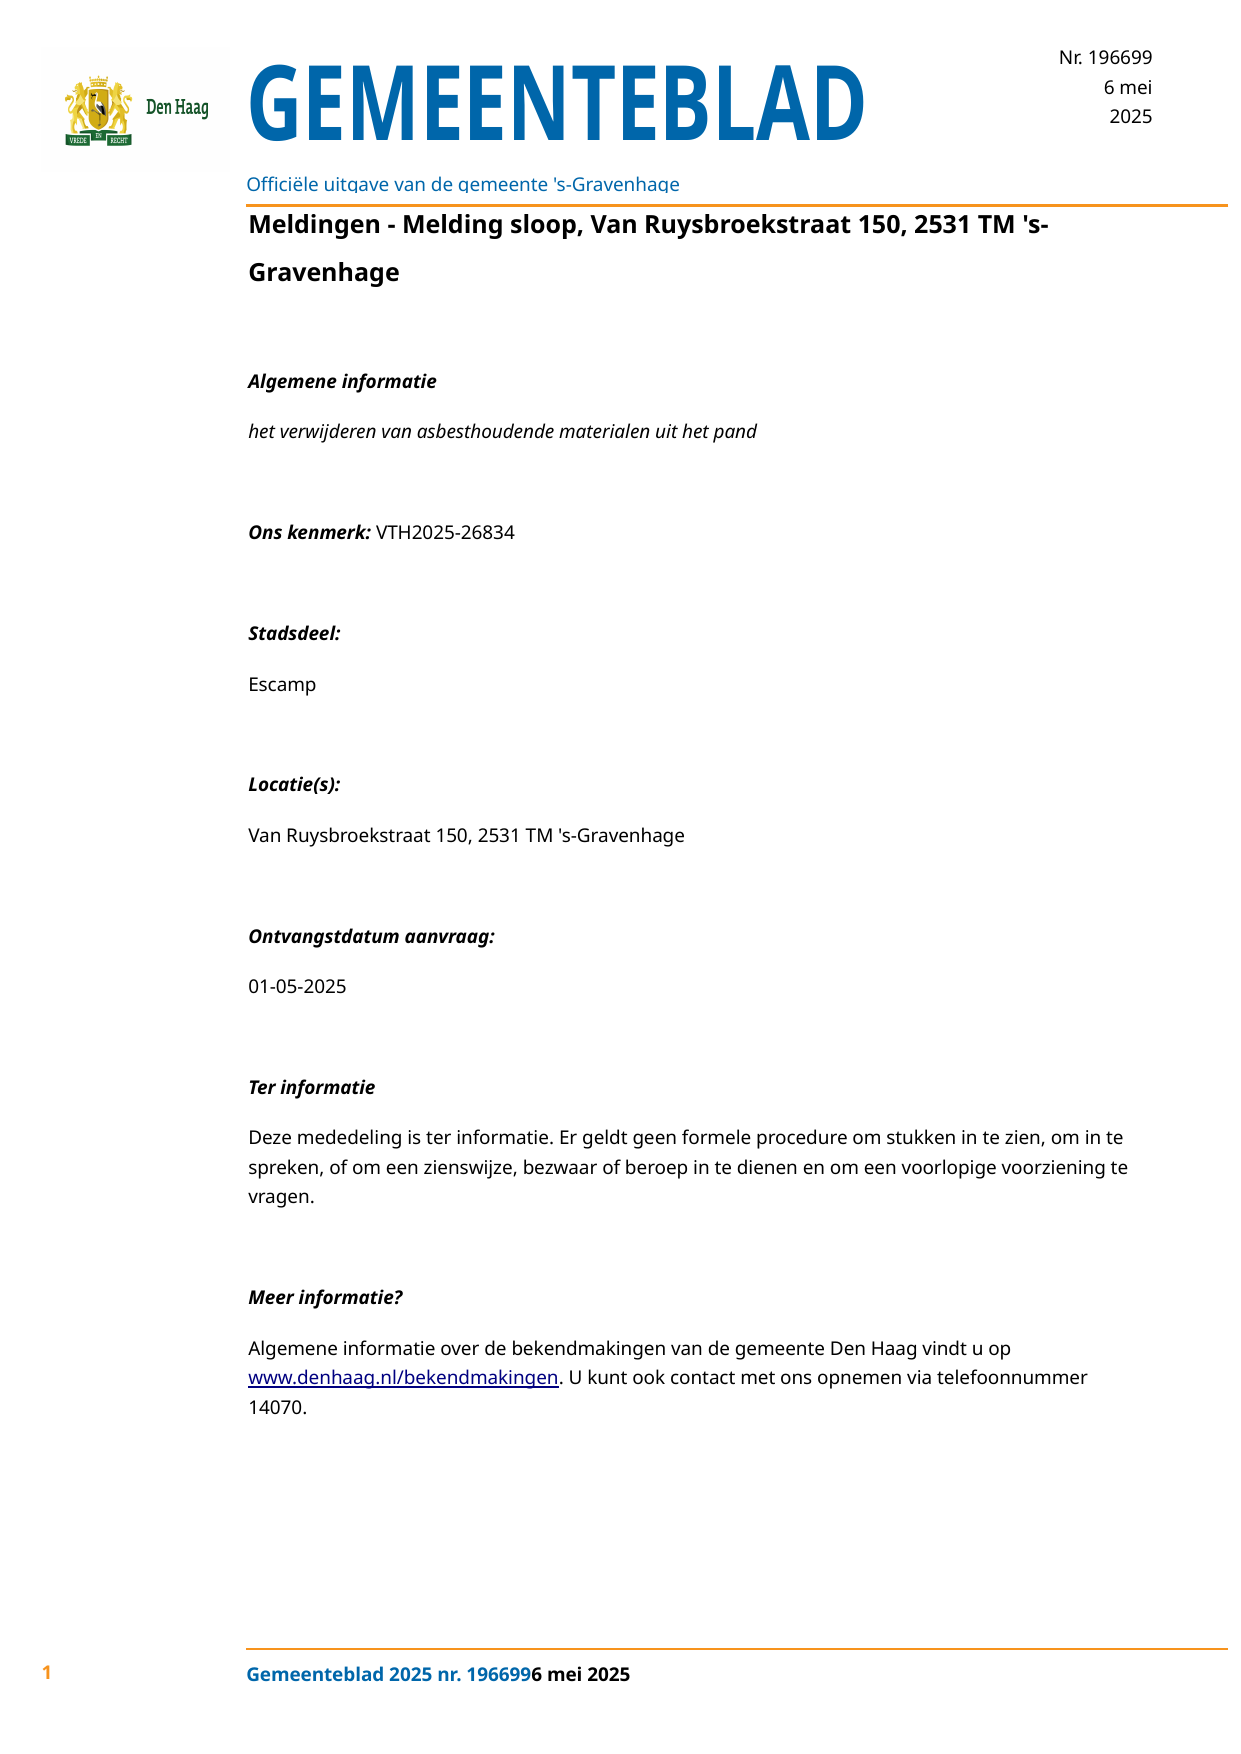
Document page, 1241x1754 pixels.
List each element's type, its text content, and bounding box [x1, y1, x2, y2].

text Algemene informatie [248, 368, 1152, 394]
text Ontvangstdatum aanvraag: [248, 923, 1152, 949]
text Meer informatie? [248, 1284, 1152, 1310]
text Locatie(s): [248, 772, 1152, 797]
text het verwijderen van asbesthoudende materialen uit het pand [248, 419, 1152, 444]
picture [41, 47, 231, 172]
text 01-05-2025 [248, 973, 1152, 999]
text Escamp [248, 671, 1152, 697]
text Stadsdeel: [248, 620, 1152, 646]
text Ter informatie [248, 1074, 1152, 1100]
text Deze mededeling is ter informatie. Er geldt geen formele procedure om stukken in te zien, om in te spreken, of om een zienswijze, bezwaar of beroep in te dienen en om een voorlopige voorziening te vragen. [248, 1124, 1152, 1209]
text Ons kenmerk: VTH2025-26834 [248, 519, 1152, 545]
text Algemene informatie over de bekendmakingen van de gemeente Den Haag vindt u op www.denhaag.nl/bekendmakingen. U kunt ook contact met ons opnemen via telefoonnummer 14070. [248, 1335, 1152, 1420]
text Van Ruysbroekstraat 150, 2531 TM 's-Gravenhage [248, 822, 1152, 848]
text Meldingen - Melding sloop, Van Ruysbroekstraat 150, 2531 TM 's-Gravenhage [248, 207, 1152, 288]
